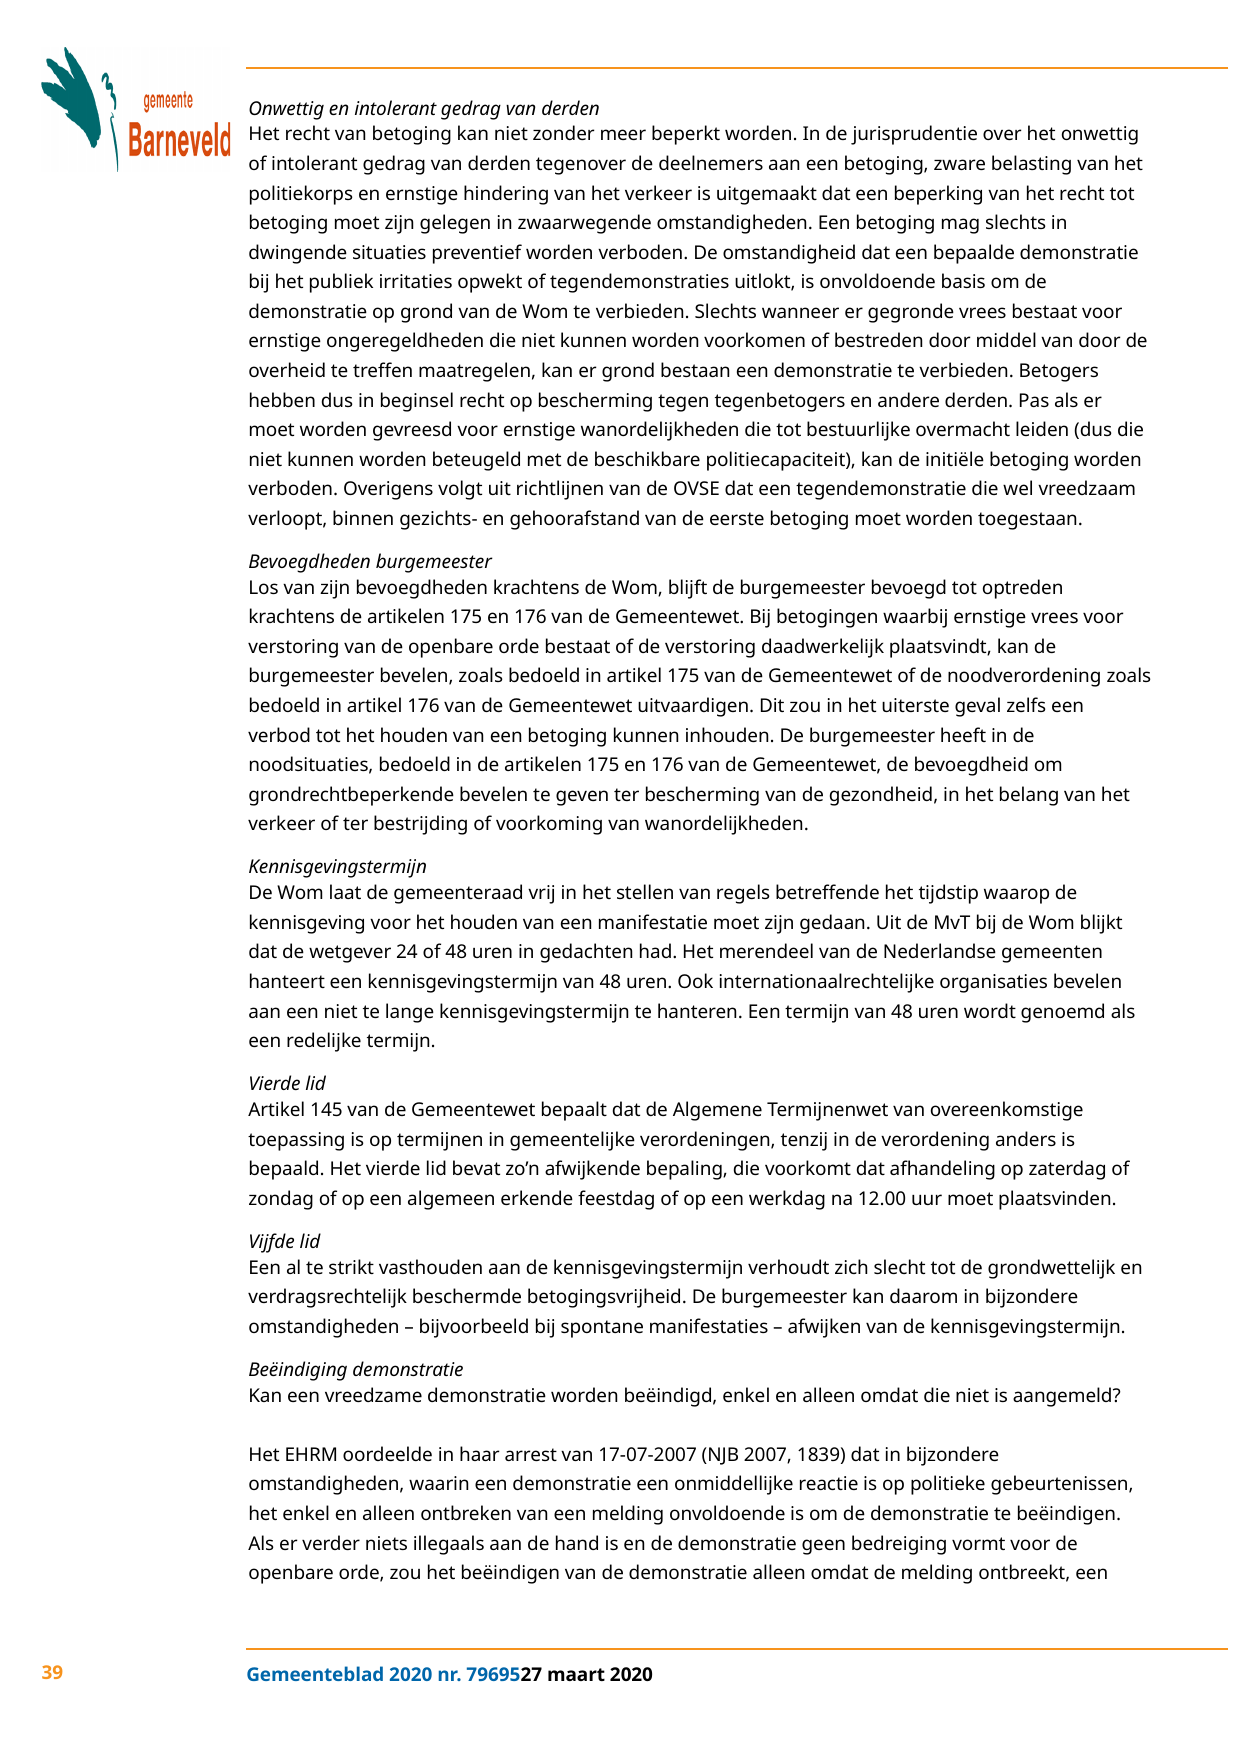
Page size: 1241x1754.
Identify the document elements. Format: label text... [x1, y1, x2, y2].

picture [41, 47, 231, 172]
text Het EHRM oordeelde in haar arrest van 17-07-2007 (NJB 2007, 1839) dat in bijzondere omstandigheden, waarin een demonstratie een onmiddellijke reactie is op politieke gebeurtenissen, het enkel en alleen ontbreken van een melding onvoldoende is om de demonstratie te beëindigen. Als er verder niets illegaals aan de hand is en de demonstratie geen bedreiging vormt voor de openbare orde, zou het beëindigen van de demonstratie alleen omdat de melding ontbreekt, een [248, 1441, 1152, 1585]
text Onwettig en intolerant gedrag van derden [248, 95, 1152, 121]
text De Wom laat de gemeenteraad vrij in het stellen van regels betreffende het tijdstip waarop de kennisgeving voor het houden van een manifestatie moet zijn gedaan. Uit de MvT bij de Wom blijkt dat de wetgever 24 of 48 uren in gedachten had. Het merendeel van de Nederlandse gemeenten hanteert een kennisgevingstermijn van 48 uren. Ook internationaalrechtelijke organisaties bevelen aan een niet te lange kennisgevingstermijn te hanteren. Een termijn van 48 uren wordt genoemd als een redelijke termijn. [248, 879, 1152, 1053]
text Vijfde lid [248, 1228, 1152, 1254]
text Los van zijn bevoegdheden krachtens de Wom, blijft de burgemeester bevoegd tot optreden krachtens de artikelen 175 en 176 van de Gemeentewet. Bij betogingen waarbij ernstige vrees voor verstoring van de openbare orde bestaat of de verstoring daadwerkelijk plaatsvindt, kan de burgemeester bevelen, zoals bedoeld in artikel 175 van de Gemeentewet of de noodverordening zoals bedoeld in artikel 176 van de Gemeentewet uitvaardigen. Dit zou in het uiterste geval zelfs een verbod tot het houden van een betoging kunnen inhouden. De burgemeester heeft in de noodsituaties, bedoeld in de artikelen 175 en 176 van de Gemeentewet, de bevoegdheid om grondrechtbeperkende bevelen te geven ter bescherming van de gezondheid, in het belang van het verkeer of ter bestrijding of voorkoming van wanordelijkheden. [248, 574, 1152, 836]
text Het recht van betoging kan niet zonder meer beperkt worden. In de jurisprudentie over het onwettig of intolerant gedrag van derden tegenover de deelnemers aan een betoging, zware belasting van het politiekorps en ernstige hindering van het verkeer is uitgemaakt dat een beperking van het recht tot betoging moet zijn gelegen in zwaarwegende omstandigheden. Een betoging mag slechts in dwingende situaties preventief worden verboden. De omstandigheid dat een bepaalde demonstratie bij het publiek irritaties opwekt of tegendemonstraties uitlokt, is onvoldoende basis om de demonstratie op grond van de Wom te verbieden. Slechts wanneer er gegronde vrees bestaat voor ernstige ongeregeldheden die niet kunnen worden voorkomen of bestreden door middel van door de overheid te treffen maatregelen, kan er grond bestaan een demonstratie te verbieden. Betogers hebben dus in beginsel recht op bescherming tegen tegenbetogers en andere derden. Pas als er moet worden gevreesd voor ernstige wanordelijkheden die tot bestuurlijke overmacht leiden (dus die niet kunnen worden beteugeld met de beschikbare politiecapaciteit), kan de initiële betoging worden verboden. Overigens volgt uit richtlijnen van de OVSE dat een tegendemonstratie die wel vreedzaam verloopt, binnen gezichts- en gehoorafstand van de eerste betoging moet worden toegestaan. [248, 121, 1152, 531]
text Bevoegdheden burgemeester [248, 548, 1152, 574]
text Kan een vreedzame demonstratie worden beëindigd, enkel en alleen omdat die niet is aangemeld? [248, 1382, 1152, 1408]
text Vierde lid [248, 1071, 1152, 1096]
text Kennisgevingstermijn [248, 854, 1152, 879]
text Artikel 145 van de Gemeentewet bepaalt dat de Algemene Termijnenwet van overeenkomstige toepassing is op termijnen in gemeentelijke verordeningen, tenzij in de verordening anders is bepaald. Het vierde lid bevat zo’n afwijkende bepaling, die voorkomt dat afhandeling op zaterdag of zondag of op een algemeen erkende feestdag of op een werkdag na 12.00 uur moet plaatsvinden. [248, 1096, 1152, 1211]
text Beëindiging demonstratie [248, 1356, 1152, 1382]
text Een al te strikt vasthouden aan de kennisgevingstermijn verhoudt zich slecht tot de grondwettelijk en verdragsrechtelijk beschermde betogingsvrijheid. De burgemeester kan daarom in bijzondere omstandigheden – bijvoorbeeld bij spontane manifestaties – afwijken van de kennisgevingstermijn. [248, 1254, 1152, 1339]
